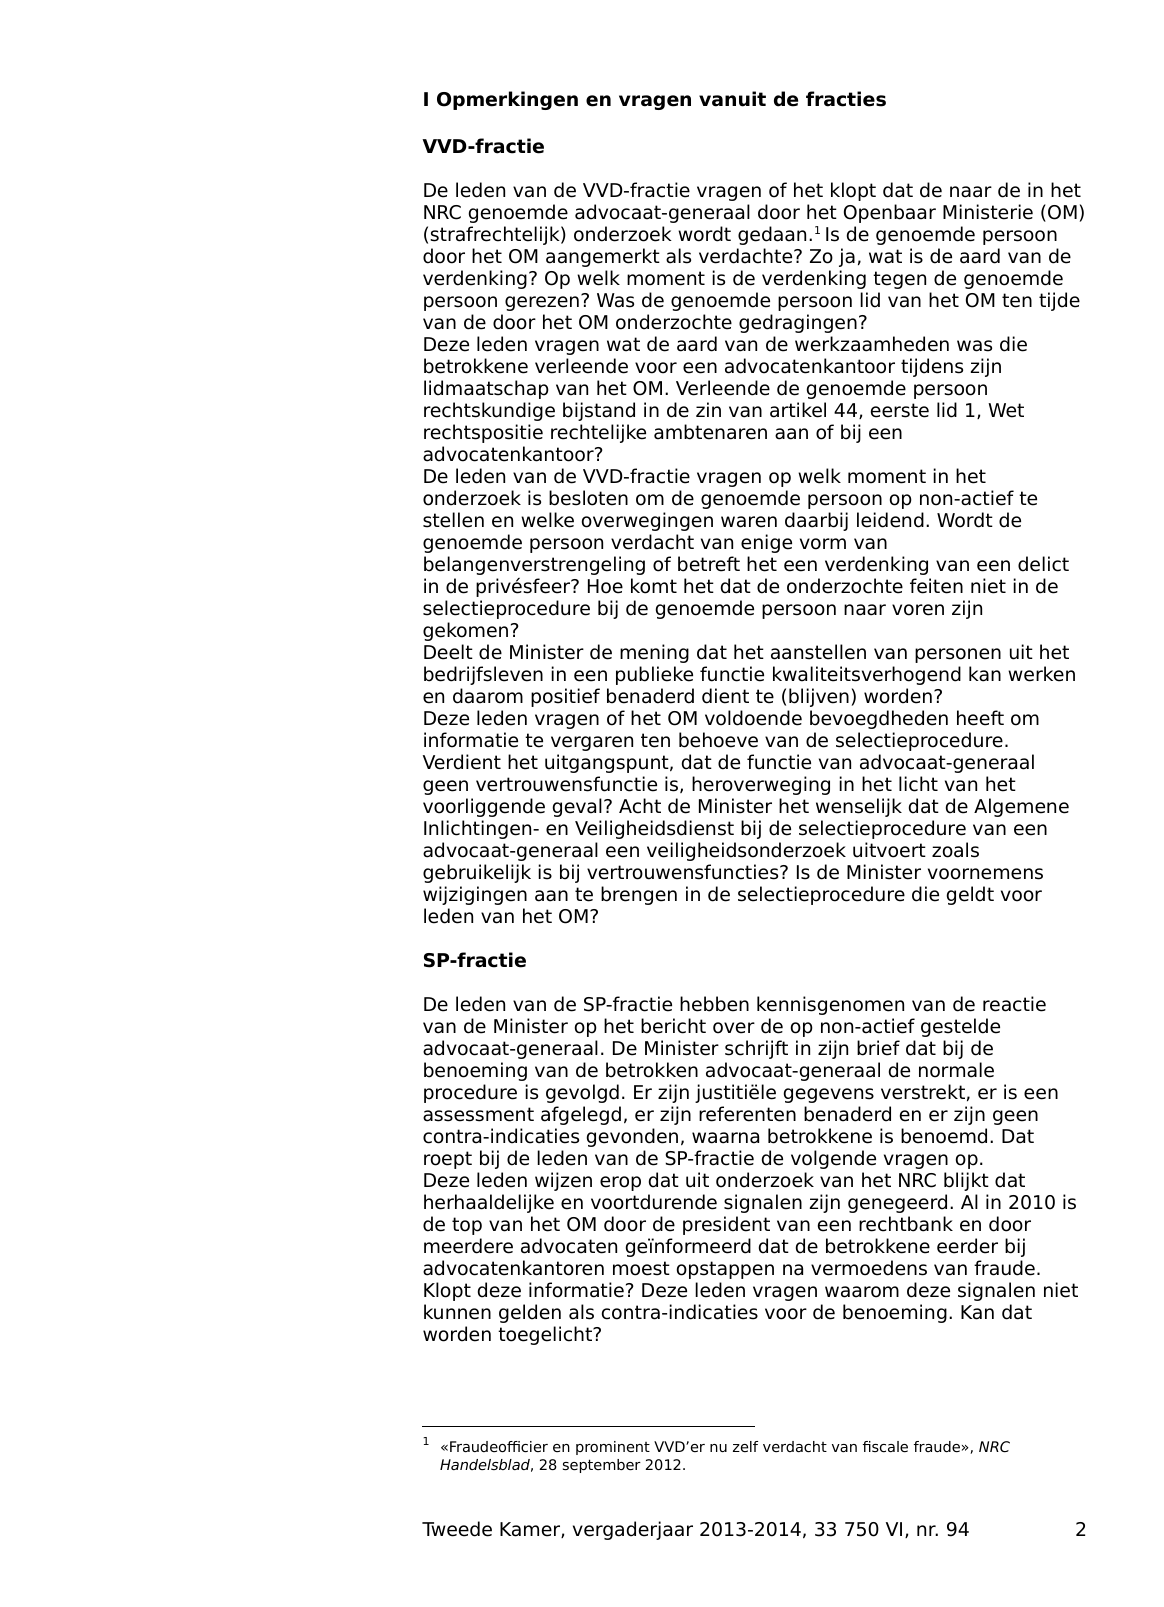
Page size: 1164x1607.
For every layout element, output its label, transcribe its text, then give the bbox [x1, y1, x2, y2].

subtitle I Opmerkingen en vragen vanuit de fracties [422, 89, 1087, 111]
text De leden van de VVD-fractie vragen op welk moment in het onderzoek is besloten om de genoemde persoon op non-actief te stellen en welke overwegingen waren daarbij leidend. Wordt de genoemde persoon verdacht van enige vorm van belangenverstrengeling of betreft het een verdenking van een delict in de privésfeer? Hoe komt het dat de onderzochte feiten niet in de selectieprocedure bij de genoemde persoon naar voren zijn gekomen? [422, 466, 1087, 642]
text Deze leden wijzen erop dat uit onderzoek van het NRC blijkt dat herhaaldelijke en voortdurende signalen zijn genegeerd. Al in 2010 is de top van het OM door de president van een rechtbank en door meerdere advocaten geïnformeerd dat de betrokkene eerder bij advocatenkantoren moest opstappen na vermoedens van fraude. Klopt deze informatie? Deze leden vragen waarom deze signalen niet kunnen gelden als contra-indicaties voor de benoeming. Kan dat worden toegelicht? [422, 1170, 1087, 1346]
text «Fraudeofficier en prominent VVD’er nu zelf verdacht van fiscale fraude», NRC Handelsblad, 28 september 2012. [422, 1435, 1087, 1474]
text De leden van de VVD-fractie vragen of het klopt dat de naar de in het NRC genoemde advocaat-generaal door het Openbaar Ministerie (OM) (strafrechtelijk) onderzoek wordt gedaan.Is de genoemde persoon door het OM aangemerkt als verdachte? Zo ja, wat is de aard van de verdenking? Op welk moment is de verdenking tegen de genoemde persoon gerezen? Was de genoemde persoon lid van het OM ten tijde van de door het OM onderzochte gedragingen? [422, 180, 1087, 334]
subtitle VVD-fractie [422, 136, 1087, 158]
text Deze leden vragen wat de aard van de werkzaamheden was die betrokkene verleende voor een advocatenkantoor tijdens zijn lidmaatschap van het OM. Verleende de genoemde persoon rechtskundige bijstand in de zin van artikel 44, eerste lid 1, Wet rechtspositie rechtelijke ambtenaren aan of bij een advocatenkantoor? [422, 334, 1087, 466]
text Deelt de Minister de mening dat het aanstellen van personen uit het bedrijfsleven in een publieke functie kwaliteitsverhogend kan werken en daarom positief benaderd dient te (blijven) worden? [422, 642, 1087, 708]
subtitle SP-fractie [422, 950, 1087, 972]
text Deze leden vragen of het OM voldoende bevoegdheden heeft om informatie te vergaren ten behoeve van de selectieprocedure. Verdient het uitgangspunt, dat de functie van advocaat-generaal geen vertrouwensfunctie is, heroverweging in het licht van het voorliggende geval? Acht de Minister het wenselijk dat de Algemene Inlichtingen- en Veiligheidsdienst bij de selectieprocedure van een advocaat-generaal een veiligheidsonderzoek uitvoert zoals gebruikelijk is bij vertrouwensfuncties? Is de Minister voornemens wijzigingen aan te brengen in de selectieprocedure die geldt voor leden van het OM? [422, 708, 1087, 927]
text De leden van de SP-fractie hebben kennisgenomen van de reactie van de Minister op het bericht over de op non-actief gestelde advocaat-generaal. De Minister schrijft in zijn brief dat bij de benoeming van de betrokken advocaat-generaal de normale procedure is gevolgd. Er zijn justitiële gegevens verstrekt, er is een assessment afgelegd, er zijn referenten benaderd en er zijn geen contra-indicaties gevonden, waarna betrokkene is benoemd. Dat roept bij de leden van de SP-fractie de volgende vragen op. [422, 994, 1087, 1170]
